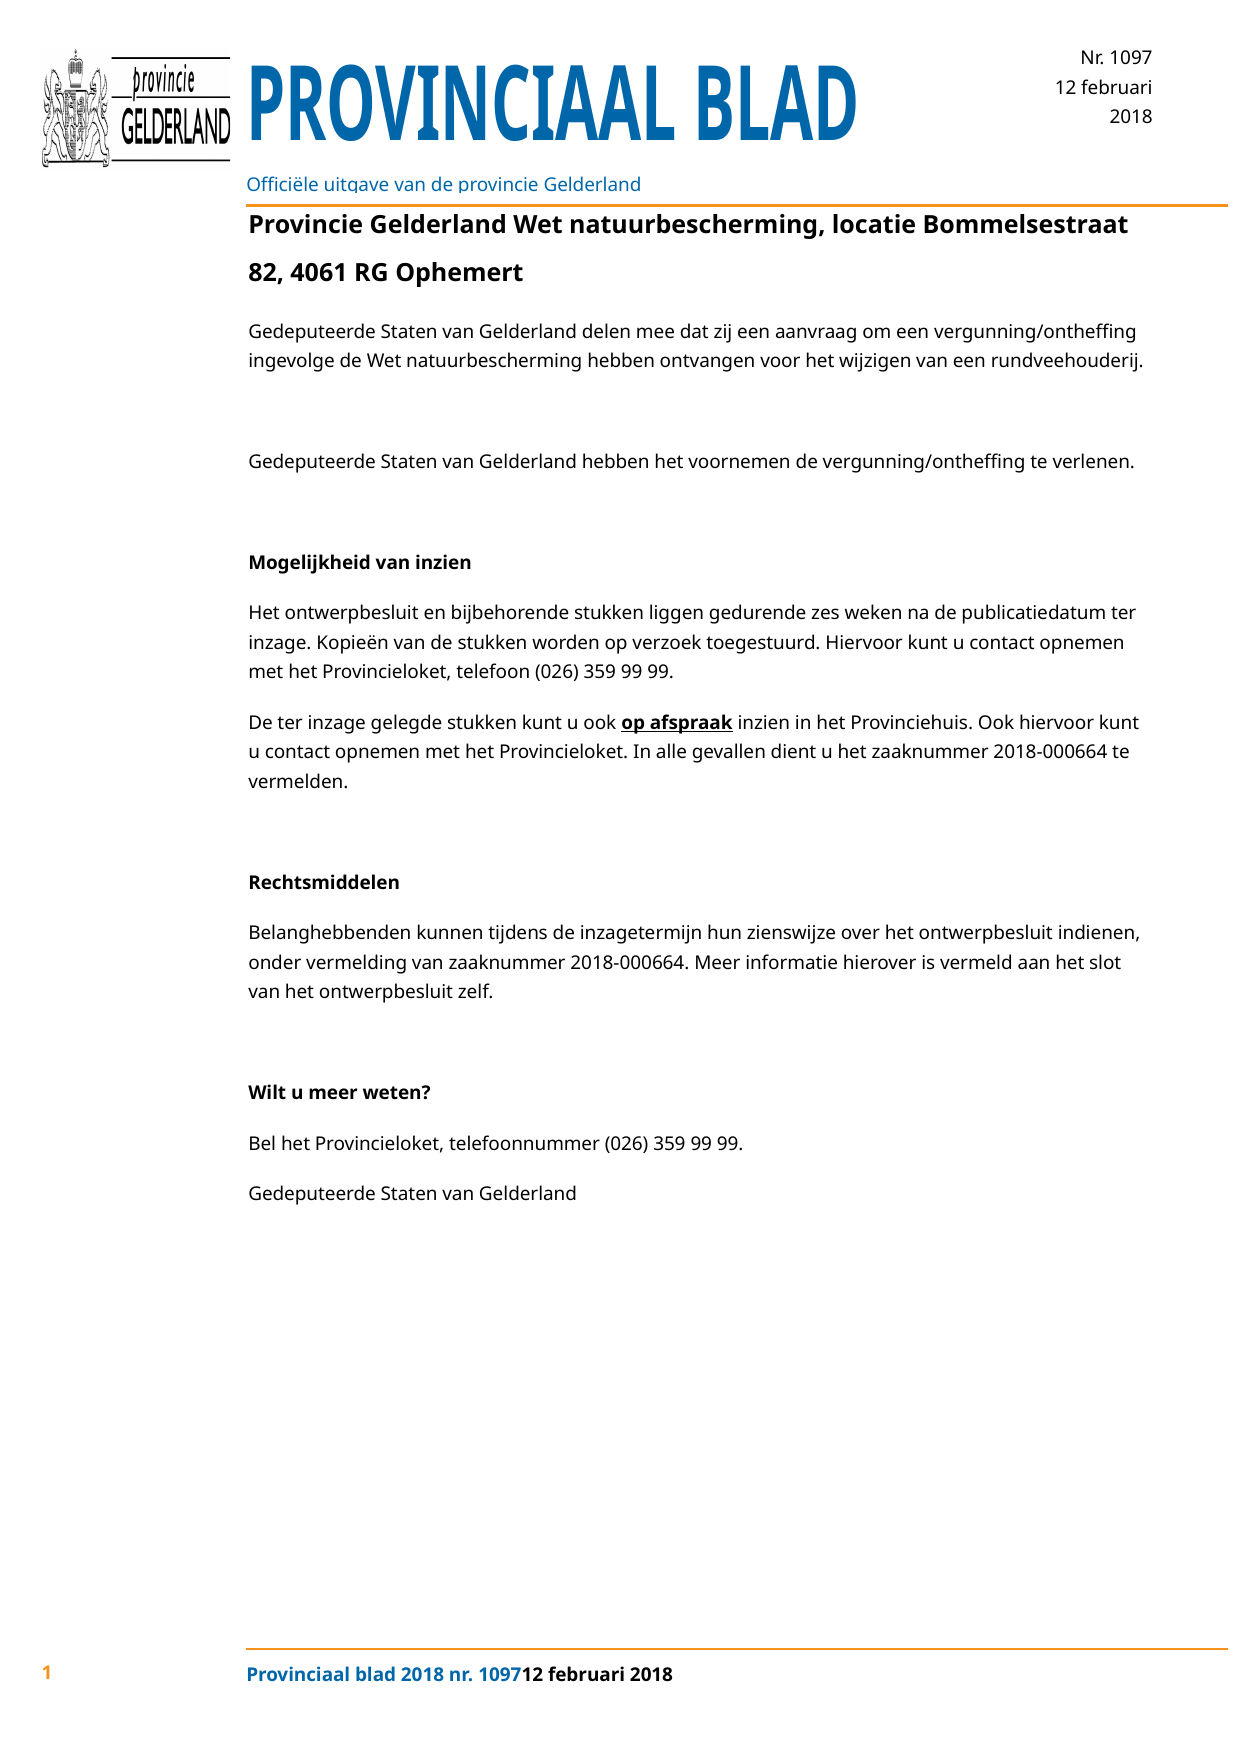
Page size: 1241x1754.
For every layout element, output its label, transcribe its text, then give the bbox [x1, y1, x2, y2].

text Wilt u meer weten? [248, 1079, 1152, 1105]
text Gedeputeerde Staten van Gelderland delen mee dat zij een aanvraag om een vergunning/ontheffing ingevolge de Wet natuurbescherming hebben ontvangen voor het wijzigen van een rundveehouderij. [248, 318, 1152, 373]
text Het ontwerpbesluit en bijbehorende stukken liggen gedurende zes weken na de publicatiedatum ter inzage. Kopieën van de stukken worden op verzoek toegestuurd. Hiervoor kunt u contact opnemen met het Provincieloket, telefoon (026) 359 99 99. [248, 599, 1152, 684]
text Gedeputeerde Staten van Gelderland hebben het voornemen de vergunning/ontheffing te verlenen. [248, 448, 1152, 474]
picture [41, 47, 231, 172]
text Gedeputeerde Staten van Gelderland [248, 1180, 1152, 1206]
text Provincie Gelderland Wet natuurbescherming, locatie Bommelsestraat 82, 4061 RG Ophemert [248, 207, 1152, 288]
text Bel het Provincieloket, telefoonnummer (026) 359 99 99. [248, 1130, 1152, 1156]
text De ter inzage gelegde stukken kunt u ook op afspraak inzien in het Provinciehuis. Ook hiervoor kunt u contact opnemen met het Provincieloket. In alle gevallen dient u het zaaknummer 2018-000664 te vermelden. [248, 709, 1152, 794]
text Rechtsmiddelen [248, 869, 1152, 895]
text Belanghebbenden kunnen tijdens de inzagetermijn hun zienswijze over het ontwerpbesluit indienen, onder vermelding van zaaknummer 2018-000664. Meer informatie hierover is vermeld aan het slot van het ontwerpbesluit zelf. [248, 919, 1152, 1004]
text Mogelijkheid van inzien [248, 549, 1152, 575]
